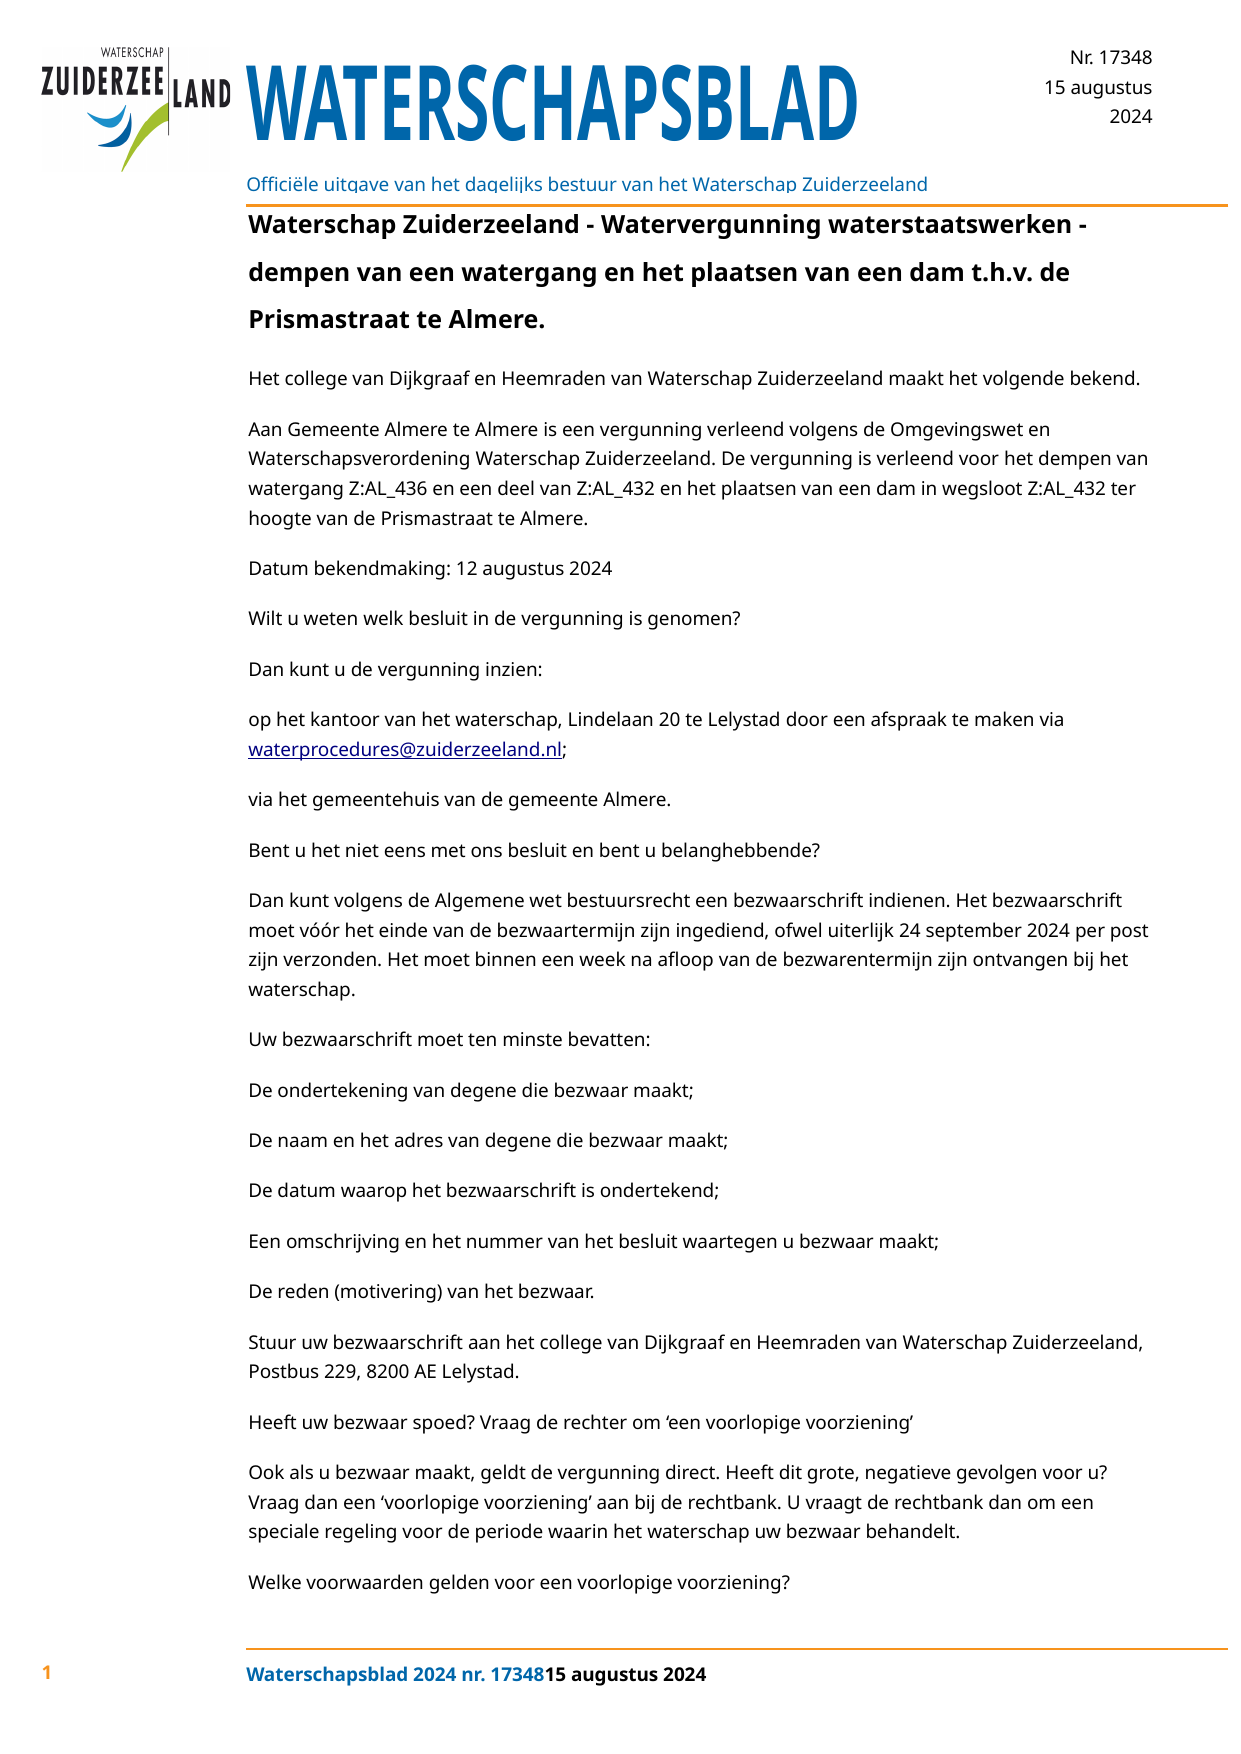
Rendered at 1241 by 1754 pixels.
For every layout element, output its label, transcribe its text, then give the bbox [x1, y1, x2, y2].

text De naam en het adres van degene die bezwaar maakt; [248, 1127, 1152, 1153]
text Aan Gemeente Almere te Almere is een vergunning verleend volgens de Omgevingswet en Waterschapsverordening Waterschap Zuiderzeeland. De vergunning is verleend voor het dempen van watergang Z:AL_436 en een deel van Z:AL_432 en het plaatsen van een dam in wegsloot Z:AL_432 ter hoogte van de Prismastraat te Almere. [248, 416, 1152, 530]
text De datum waarop het bezwaarschrift is ondertekend; [248, 1178, 1152, 1203]
text Dan kunt volgens de Algemene wet bestuursrecht een bezwaarschrift indienen. Het bezwaarschrift moet vóór het einde van de bezwaartermijn zijn ingediend, ofwel uiterlijk 24 september 2024 per post zijn verzonden. Het moet binnen een week na afloop van de bezwarentermijn zijn ontvangen bij het waterschap. [248, 887, 1152, 1002]
text De reden (motivering) van het bezwaar. [248, 1278, 1152, 1304]
text Dan kunt u de vergunning inzien: [248, 656, 1152, 682]
text Datum bekendmaking: 12 augustus 2024 [248, 555, 1152, 581]
text Stuur uw bezwaarschrift aan het college van Dijkgraaf en Heemraden van Waterschap Zuiderzeeland, Postbus 229, 8200 AE Lelystad. [248, 1329, 1152, 1384]
text Uw bezwaarschrift moet ten minste bevatten: [248, 1026, 1152, 1052]
text Het college van Dijkgraaf en Heemraden van Waterschap Zuiderzeeland maakt het volgende bekend. [248, 366, 1152, 391]
text Welke voorwaarden gelden voor een voorlopige voorziening? [248, 1569, 1152, 1594]
text Wilt u weten welk besluit in de vergunning is genomen? [248, 606, 1152, 631]
text De ondertekening van degene die bezwaar maakt; [248, 1077, 1152, 1102]
text Bent u het niet eens met ons besluit en bent u belanghebbende? [248, 837, 1152, 862]
picture [41, 47, 231, 172]
text Een omschrijving en het nummer van het besluit waartegen u bezwaar maakt; [248, 1228, 1152, 1254]
text via het gemeentehuis van de gemeente Almere. [248, 786, 1152, 812]
text Waterschap Zuiderzeeland - Watervergunning waterstaatswerken - dempen van een watergang en het plaatsen van een dam t.h.v. de Prismastraat te Almere. [248, 207, 1152, 336]
text Ook als u bezwaar maakt, geldt de vergunning direct. Heeft dit grote, negatieve gevolgen voor u? Vraag dan een ‘voorlopige voorziening’ aan bij de rechtbank. U vraagt de rechtbank dan om een speciale regeling voor de periode waarin het waterschap uw bezwaar behandelt. [248, 1459, 1152, 1544]
text Heeft uw bezwaar spoed? Vraag de rechter om ‘een voorlopige voorziening’ [248, 1409, 1152, 1434]
text op het kantoor van het waterschap, Lindelaan 20 te Lelystad door een afspraak te maken via waterprocedures@zuiderzeeland.nl; [248, 706, 1152, 762]
